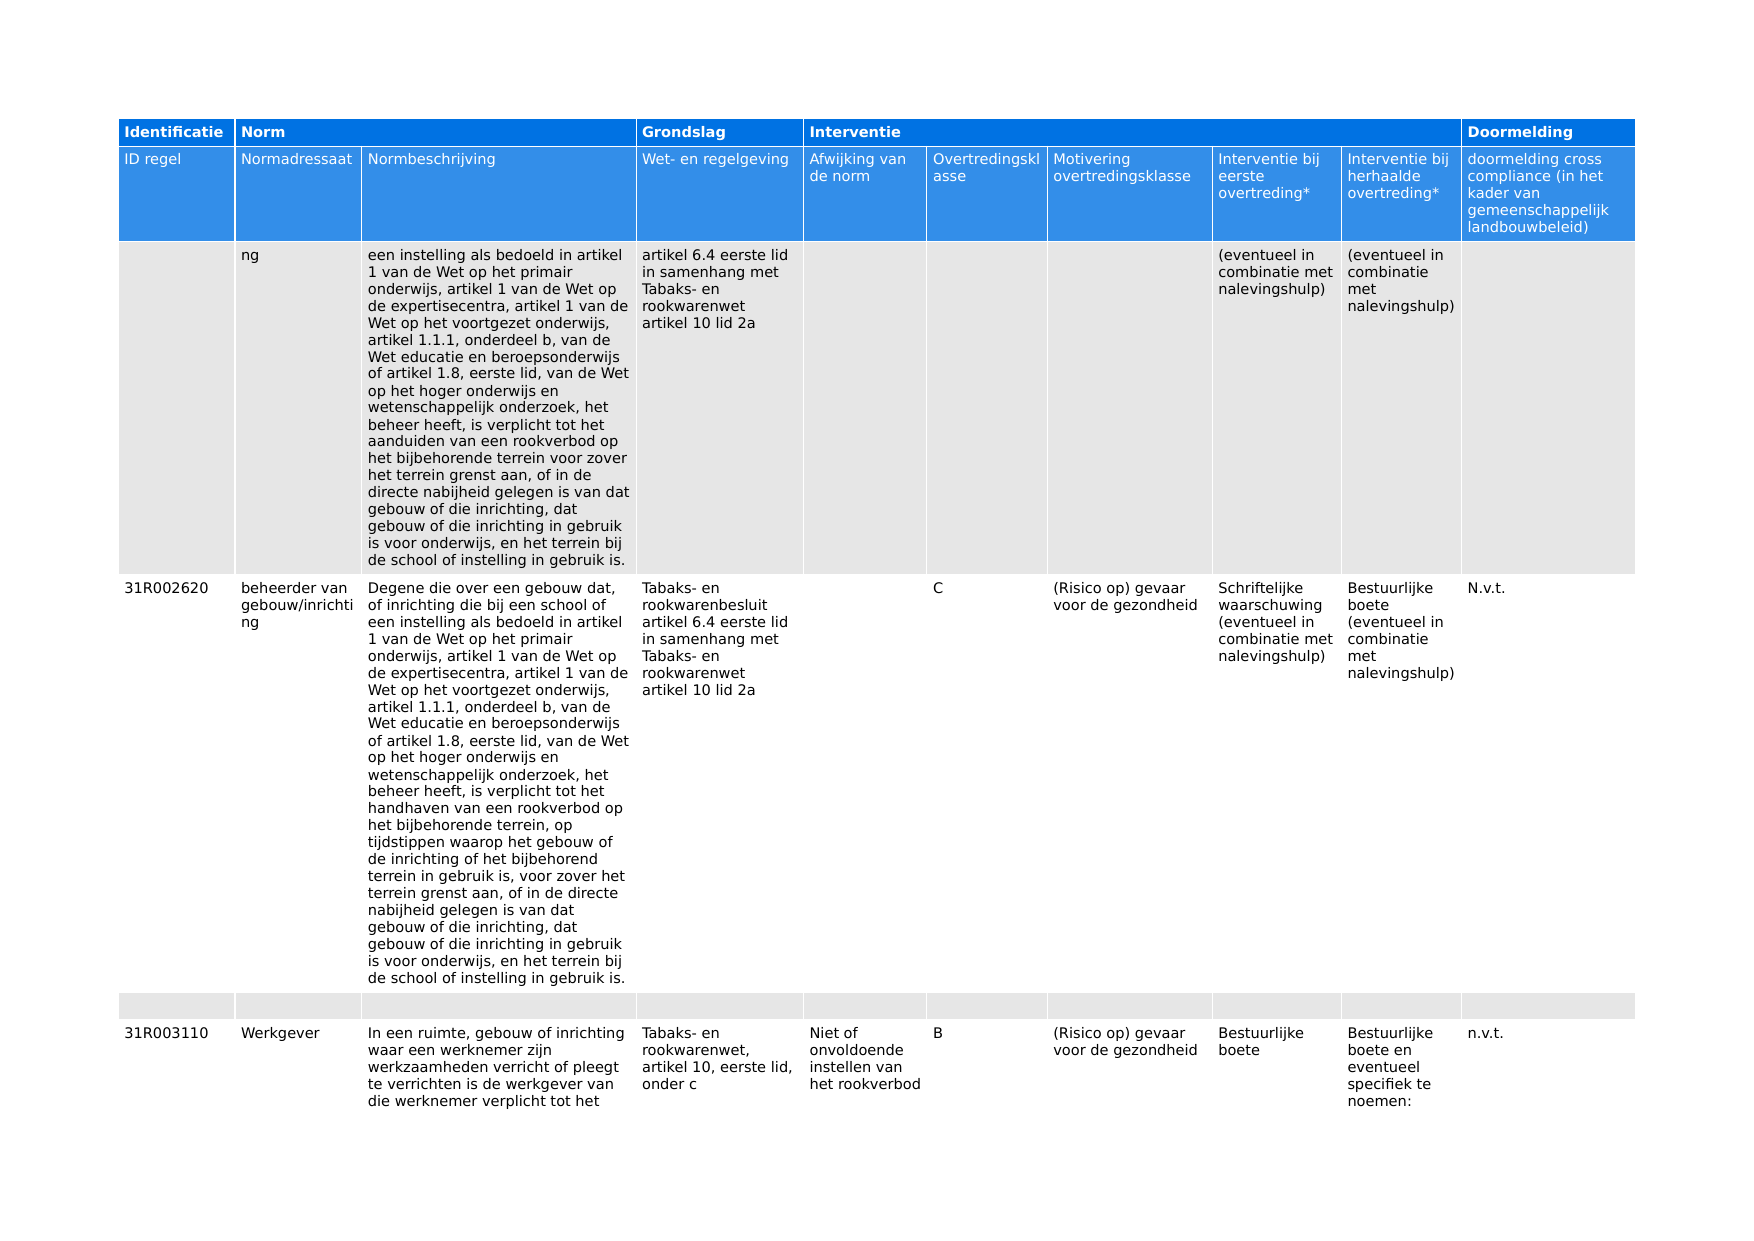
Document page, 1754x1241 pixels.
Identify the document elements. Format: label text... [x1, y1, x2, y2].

table_header Interventie [804, 119, 1461, 146]
table_cell Wet- en regelgeving [637, 147, 803, 241]
table_cell [1048, 993, 1212, 1019]
table_cell [1462, 993, 1635, 1019]
table_cell ng [236, 242, 361, 574]
table_cell Bestuurlijke boete en eventueel specifiek te noemen: [1342, 1020, 1461, 1114]
table_cell Normadressaat [236, 147, 361, 241]
table_header Identificatie [119, 119, 234, 146]
table_cell N.v.t. [1462, 575, 1635, 992]
table_cell doormelding cross compliance (in het kader van gemeenschappelijk landbouwbeleid) [1462, 147, 1635, 241]
table_cell Degene die over een gebouw dat, of inrichting die bij een school of een instelling als bedoeld in artikel 1 van de Wet op het primair onderwijs, artikel 1 van de Wet op de expertisecentra, artikel 1 van de Wet op het voortgezet onderwijs, artikel 1.1.1, onderdeel b, van de Wet educatie en beroepsonderwijs of artikel 1.8, eerste lid, van de Wet op het hoger onderwijs en wetenschappelijk onderzoek, het beheer heeft, is verplicht tot het handhaven van een rookverbod op het bijbehorende terrein, op tijdstippen waarop het gebouw of de inrichting of het bijbehorend terrein in gebruik is, voor zover het terrein grenst aan, of in de directe nabijheid gelegen is van dat gebouw of die inrichting, dat gebouw of die inrichting in gebruik is voor onderwijs, en het terrein bij de school of instelling in gebruik is. [362, 575, 636, 992]
table_cell een instelling als bedoeld in artikel 1 van de Wet op het primair onderwijs, artikel 1 van de Wet op de expertisecentra, artikel 1 van de Wet op het voortgezet onderwijs, artikel 1.1.1, onderdeel b, van de Wet educatie en beroepsonderwijs of artikel 1.8, eerste lid, van de Wet op het hoger onderwijs en wetenschappelijk onderzoek, het beheer heeft, is verplicht tot het aanduiden van een rookverbod op het bijbehorende terrein voor zover het terrein grenst aan, of in de directe nabijheid gelegen is van dat gebouw of die inrichting, dat gebouw of die inrichting in gebruik is voor onderwijs, en het terrein bij de school of instelling in gebruik is. [362, 242, 636, 574]
table_cell [637, 993, 803, 1019]
table_cell Normbeschrijving [362, 147, 636, 241]
table_cell Bestuurlijke boete (eventueel in combinatie met nalevingshulp) [1342, 575, 1461, 992]
table_cell n.v.t. [1462, 1020, 1635, 1114]
table_cell (Risico op) gevaar voor de gezondheid [1048, 1020, 1212, 1114]
table_cell (eventueel in combinatie met nalevingshulp) [1342, 242, 1461, 574]
table_cell Afwijking van de norm [804, 147, 926, 241]
table_cell Motivering overtredingsklasse [1048, 147, 1212, 241]
table_cell [927, 993, 1047, 1019]
table_header Grondslag [637, 119, 803, 146]
table_cell [1342, 993, 1461, 1019]
table_cell [119, 242, 234, 574]
table_cell 31R002620 [119, 575, 234, 992]
table_cell Tabaks- en rookwarenwet, artikel 10, eerste lid, onder c [637, 1020, 803, 1114]
table_cell [804, 242, 926, 574]
table_cell [804, 993, 926, 1019]
table_cell Interventie bij eerste overtreding* [1213, 147, 1341, 241]
table_cell Bestuurlijke boete [1213, 1020, 1341, 1114]
table_cell Schriftelijke waarschuwing (eventueel in combinatie met nalevingshulp) [1213, 575, 1341, 992]
table_cell [1213, 993, 1341, 1019]
table_cell [804, 575, 926, 992]
table_cell (eventueel in combinatie met nalevingshulp) [1213, 242, 1341, 574]
table_cell C [927, 575, 1047, 992]
table_cell 31R003110 [119, 1020, 234, 1114]
table_cell (Risico op) gevaar voor de gezondheid [1048, 575, 1212, 992]
table_cell In een ruimte, gebouw of inrichting waar een werknemer zijn werkzaamheden verricht of pleegt te verrichten is de werkgever van die werknemer verplicht tot het [362, 1020, 636, 1114]
table_cell Niet of onvoldoende instellen van het rookverbod [804, 1020, 926, 1114]
table_cell Overtredingsklasse [927, 147, 1047, 241]
table_cell Werkgever [236, 1020, 361, 1114]
table_header Doormelding [1462, 119, 1635, 146]
table_cell Interventie bij herhaalde overtreding* [1342, 147, 1461, 241]
table_cell [927, 242, 1047, 574]
table_header Norm [236, 119, 636, 146]
table_cell B [927, 1020, 1047, 1114]
table_cell Tabaks- en rookwarenbesluit artikel 6.4 eerste lid in samenhang met Tabaks- en rookwarenwet artikel 10 lid 2a [637, 575, 803, 992]
table_cell [1048, 242, 1212, 574]
table_cell beheerder van gebouw/inrichting [236, 575, 361, 992]
table_cell [119, 993, 234, 1019]
table_cell [362, 993, 636, 1019]
table_cell [1462, 242, 1635, 574]
table_cell [236, 993, 361, 1019]
table_cell artikel 6.4 eerste lid in samenhang met Tabaks- en rookwarenwet artikel 10 lid 2a [637, 242, 803, 574]
table_cell ID regel [119, 147, 234, 241]
